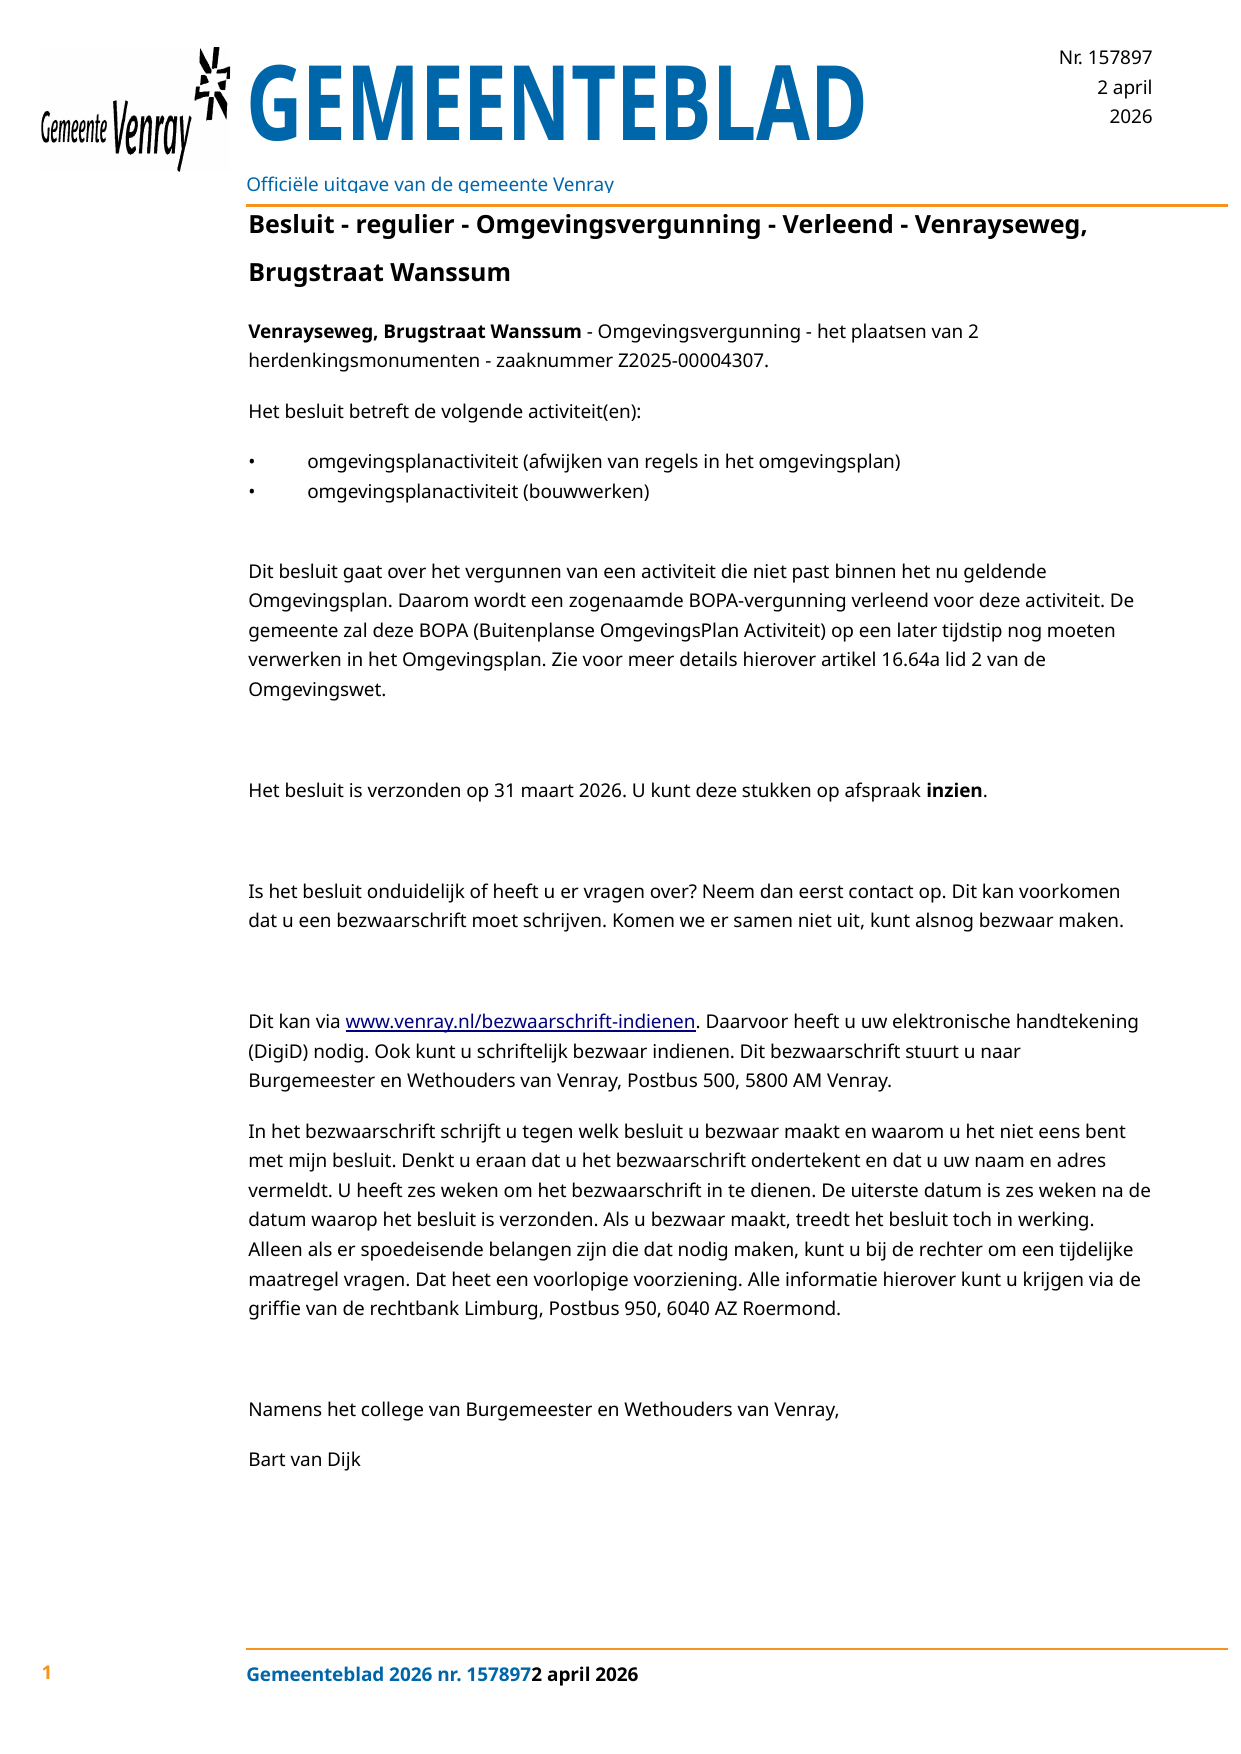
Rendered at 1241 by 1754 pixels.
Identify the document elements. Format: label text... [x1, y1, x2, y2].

text Besluit - regulier - Omgevingsvergunning - Verleend - Venrayseweg, Brugstraat Wanssum [248, 207, 1152, 288]
list omgevingsplanactiviteit (afwijken van regels in het omgevingsplan) [248, 448, 1152, 474]
text Venrayseweg, Brugstraat Wanssum - Omgevingsvergunning - het plaatsen van 2 herdenkingsmonumenten - zaaknummer Z2025-00004307. [248, 318, 1152, 373]
text Het besluit is verzonden op 31 maart 2026. U kunt deze stukken op afspraak inzien. [248, 777, 1152, 803]
text Dit besluit gaat over het vergunnen van een activiteit die niet past binnen het nu geldende Omgevingsplan. Daarom wordt een zogenaamde BOPA-vergunning verleend voor deze activiteit. De gemeente zal deze BOPA (Buitenplanse OmgevingsPlan Activiteit) op een later tijdstip nog moeten verwerken in het Omgevingsplan. Zie voor meer details hierover artikel 16.64a lid 2 van de Omgevingswet. [248, 558, 1152, 702]
text Dit kan via www.venray.nl/bezwaarschrift-indienen. Daarvoor heeft u uw elektronische handtekening (DigiD) nodig. Ook kunt u schriftelijk bezwaar indienen. Dit bezwaarschrift stuurt u naar Burgemeester en Wethouders van Venray, Postbus 500, 5800 AM Venray. [248, 1008, 1152, 1093]
text In het bezwaarschrift schrijft u tegen welk besluit u bezwaar maakt en waarom u het niet eens bent met mijn besluit. Denkt u eraan dat u het bezwaarschrift ondertekent en dat u uw naam en adres vermeldt. U heeft zes weken om het bezwaarschrift in te dienen. De uiterste datum is zes weken na de datum waarop het besluit is verzonden. Als u bezwaar maakt, treedt het besluit toch in werking. Alleen als er spoedeisende belangen zijn die dat nodig maken, kunt u bij de rechter om een tijdelijke maatregel vragen. Dat heet een voorlopige voorziening. Alle informatie hierover kunt u krijgen via de griffie van de rechtbank Limburg, Postbus 950, 6040 AZ Roermond. [248, 1118, 1152, 1321]
text Het besluit betreft de volgende activiteit(en): [248, 398, 1152, 424]
text Namens het college van Burgemeester en Wethouders van Venray, [248, 1396, 1152, 1422]
picture [41, 47, 231, 172]
text Bart van Dijk [248, 1447, 1152, 1472]
list omgevingsplanactiviteit (bouwwerken) [248, 478, 1152, 504]
text Is het besluit onduidelijk of heeft u er vragen over? Neem dan eerst contact op. Dit kan voorkomen dat u een bezwaarschrift moet schrijven. Komen we er samen niet uit, kunt alsnog bezwaar maken. [248, 878, 1152, 933]
